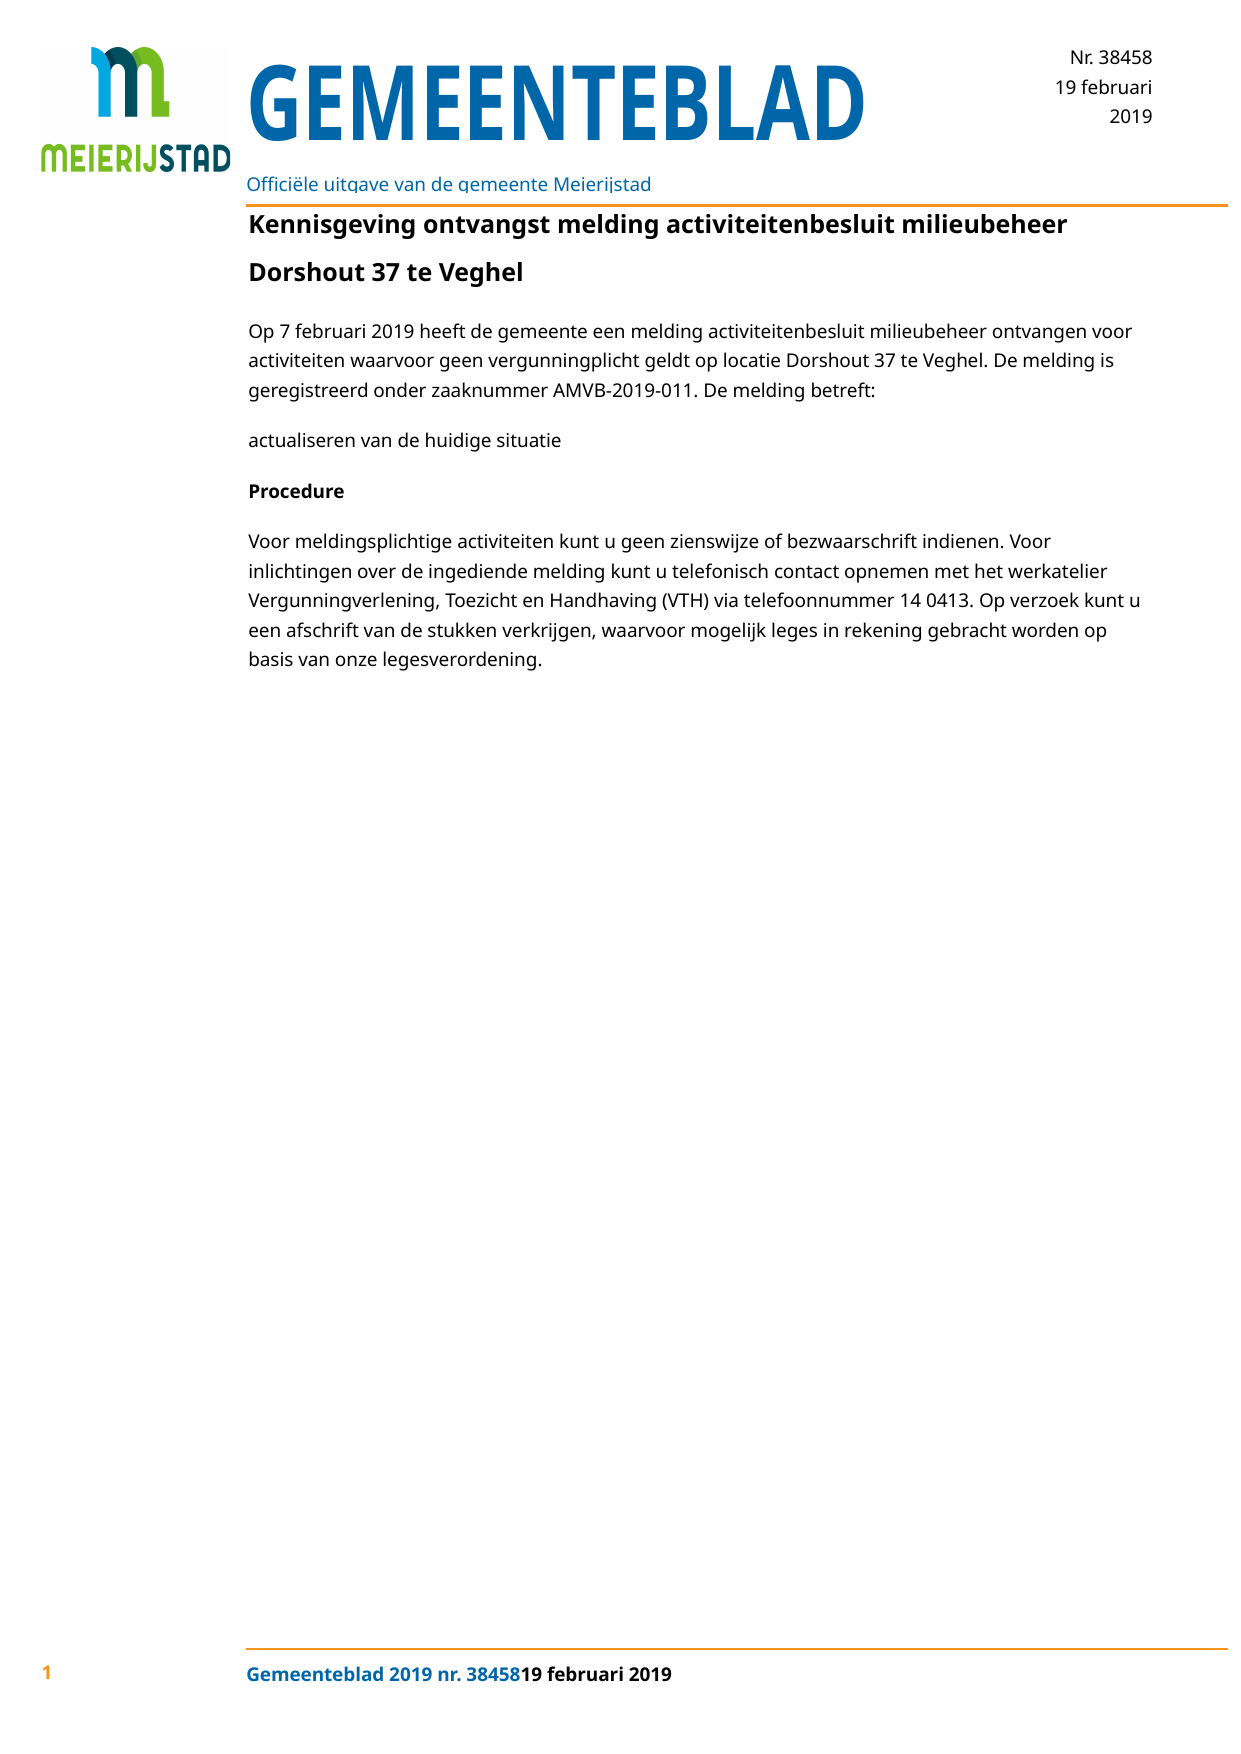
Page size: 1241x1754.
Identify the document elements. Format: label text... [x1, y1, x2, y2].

text Voor meldingsplichtige activiteiten kunt u geen zienswijze of bezwaarschrift indienen. Voor inlichtingen over de ingediende melding kunt u telefonisch contact opnemen met het werkatelier Vergunningverlening, Toezicht en Handhaving (VTH) via telefoonnummer 14 0413. Op verzoek kunt u een afschrift van de stukken verkrijgen, waarvoor mogelijk leges in rekening gebracht worden op basis van onze legesverordening. [248, 528, 1152, 672]
text actualiseren van de huidige situatie [248, 427, 1152, 453]
text Op 7 februari 2019 heeft de gemeente een melding activiteitenbesluit milieubeheer ontvangen voor activiteiten waarvoor geen vergunningplicht geldt op locatie Dorshout 37 te Veghel. De melding is geregistreerd onder zaaknummer AMVB-2019-011. De melding betreft: [248, 318, 1152, 403]
text Kennisgeving ontvangst melding activiteitenbesluit milieubeheer Dorshout 37 te Veghel [248, 207, 1152, 288]
picture [41, 47, 231, 172]
text Procedure [248, 478, 1152, 504]
